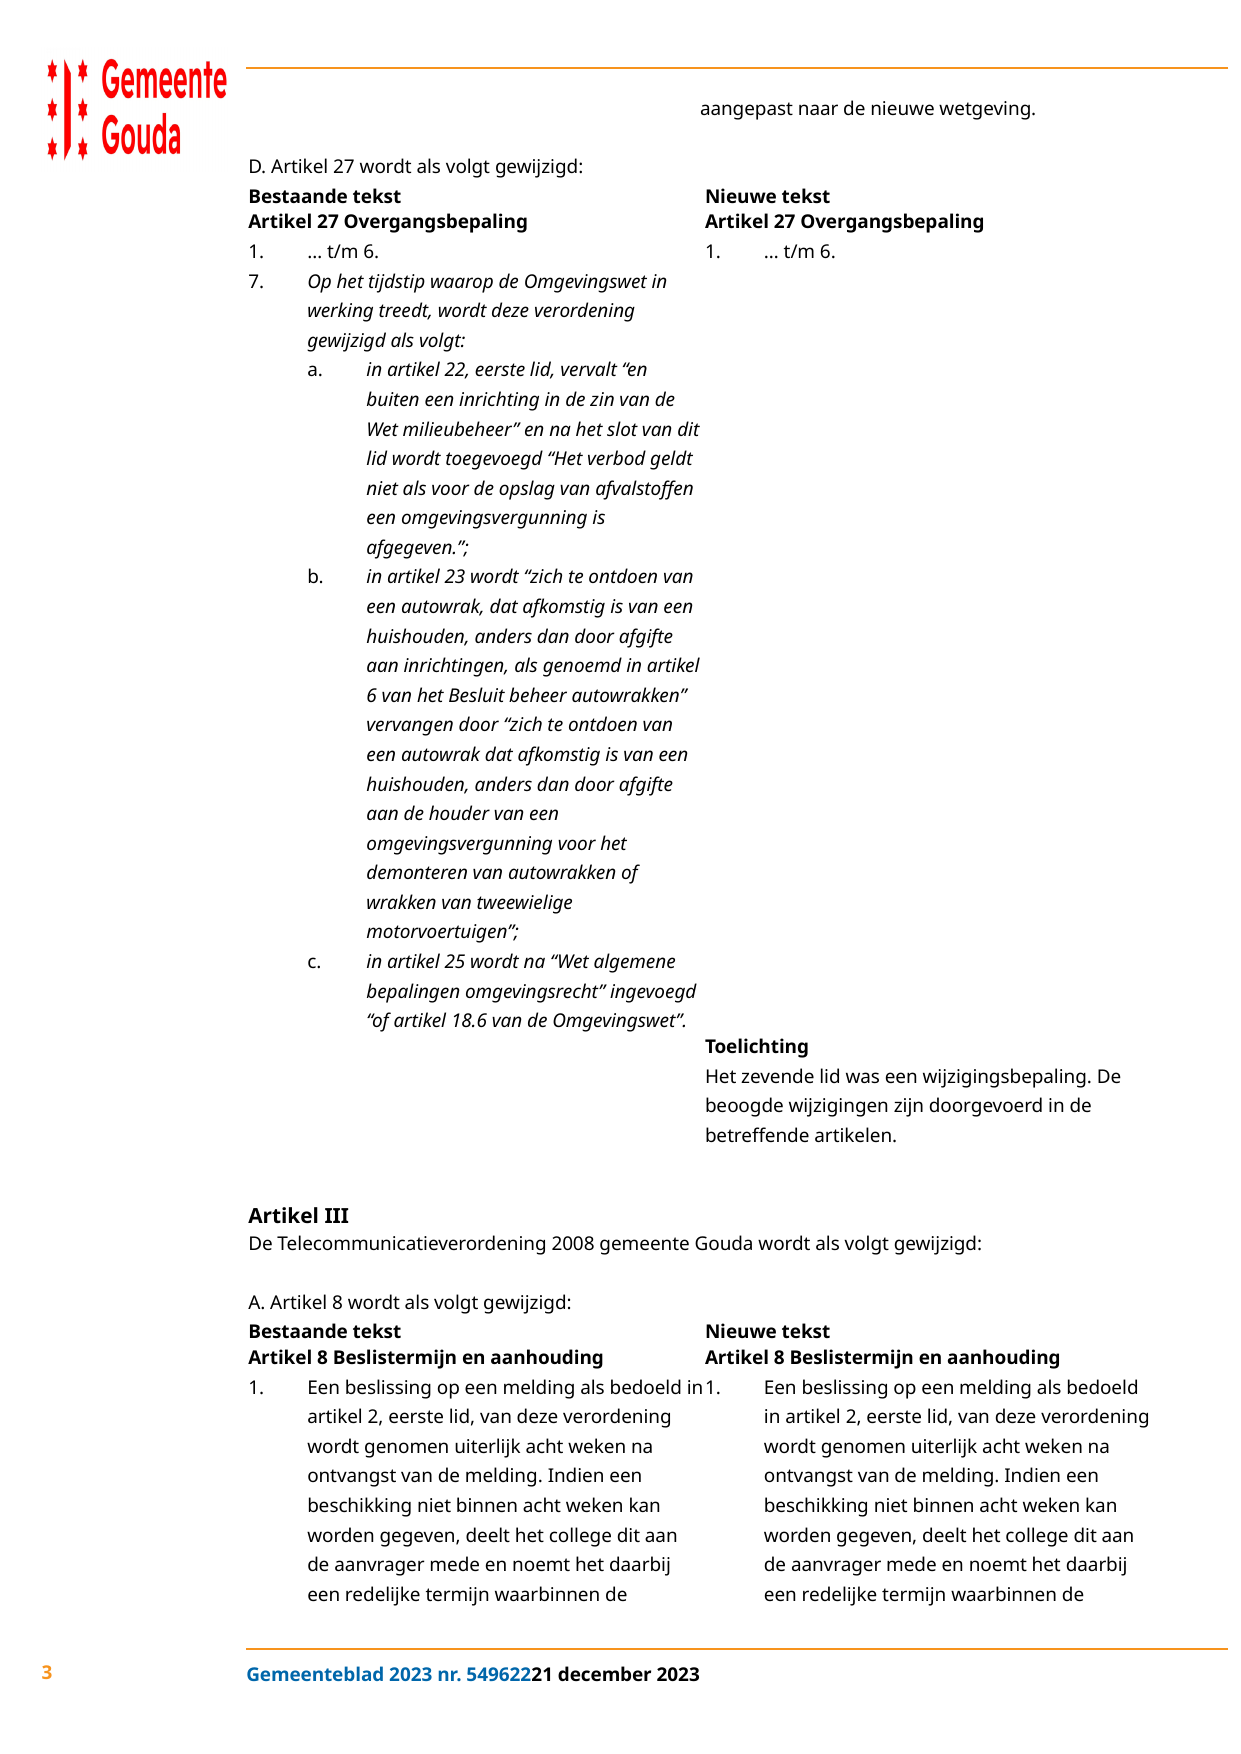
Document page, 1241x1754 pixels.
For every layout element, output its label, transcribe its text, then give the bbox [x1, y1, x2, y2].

table_cell Artikel 8 Beslistermijn en aanhouding Een beslissing op een melding als bedoeld in artikel 2, eerste lid, van deze verordening wordt genomen uiterlijk acht weken na ontvangst van de melding. Indien een beschikking niet binnen acht weken kan worden gegeven, deelt het college dit aan de aanvrager mede en noemt het daarbij een redelijke termijn waarbinnen de [705, 1344, 1152, 1607]
table_cell aangepast naar de nieuwe wetgeving. [700, 95, 1152, 121]
picture [41, 47, 231, 172]
table_cell Artikel 27 Overgangsbepaling … t/m 6. [705, 209, 1152, 1033]
table_cell Artikel 8 Beslistermijn en aanhouding Een beslissing op een melding als bedoeld in artikel 2, eerste lid, van deze verordening wordt genomen uiterlijk acht weken na ontvangst van de melding. Indien een beschikking niet binnen acht weken kan worden gegeven, deelt het college dit aan de aanvrager mede en noemt het daarbij een redelijke termijn waarbinnen de [248, 1344, 705, 1607]
text D. Artikel 27 wordt als volgt gewijzigd: [248, 153, 1152, 179]
text A. Artikel 8 wordt als volgt gewijzigd: [248, 1289, 1152, 1315]
table_cell Toelichting Het zevende lid was een wijzigingsbepaling. De beoogde wijzigingen zijn doorgevoerd in de betreffende artikelen. [705, 1033, 1152, 1148]
table_header Nieuwe tekst [705, 1319, 1152, 1344]
text De Telecommunicatieverordening 2008 gemeente Gouda wordt als volgt gewijzigd: [248, 1230, 1152, 1256]
table_cell Artikel 27 Overgangsbepaling … t/m 6. Op het tijdstip waarop de Omgevingswet in werking treedt, wordt deze verordening gewijzigd als volgt: in artikel 22, eerste lid, vervalt “en buiten een inrichting in de zin van de Wet milieubeheer” en na het slot van dit lid wordt toegevoegd “Het verbod geldt niet als voor de opslag van afvalstoffen een omgevingsvergunning is afgegeven.”; in artikel 23 wordt “zich te ontdoen van een autowrak, dat afkomstig is van een huishouden, anders dan door afgifte aan inrichtingen, als genoemd in artikel 6 van het Besluit beheer autowrakken” vervangen door “zich te ontdoen van een autowrak dat afkomstig is van een huishouden, anders dan door afgifte aan de houder van een omgevingsvergunning voor het demonteren van autowrakken of wrakken van tweewielige motorvoertuigen”; in artikel 25 wordt na “Wet algemene bepalingen omgevingsrecht” ingevoegd “of artikel 18.6 van de Omgevingswet”. [248, 209, 705, 1033]
table_header Bestaande tekst [248, 183, 705, 209]
table_cell [248, 95, 700, 121]
text Artikel III [248, 1201, 1152, 1230]
table_cell [248, 1033, 705, 1148]
table_header Bestaande tekst [248, 1319, 705, 1344]
table_header Nieuwe tekst [705, 183, 1152, 209]
